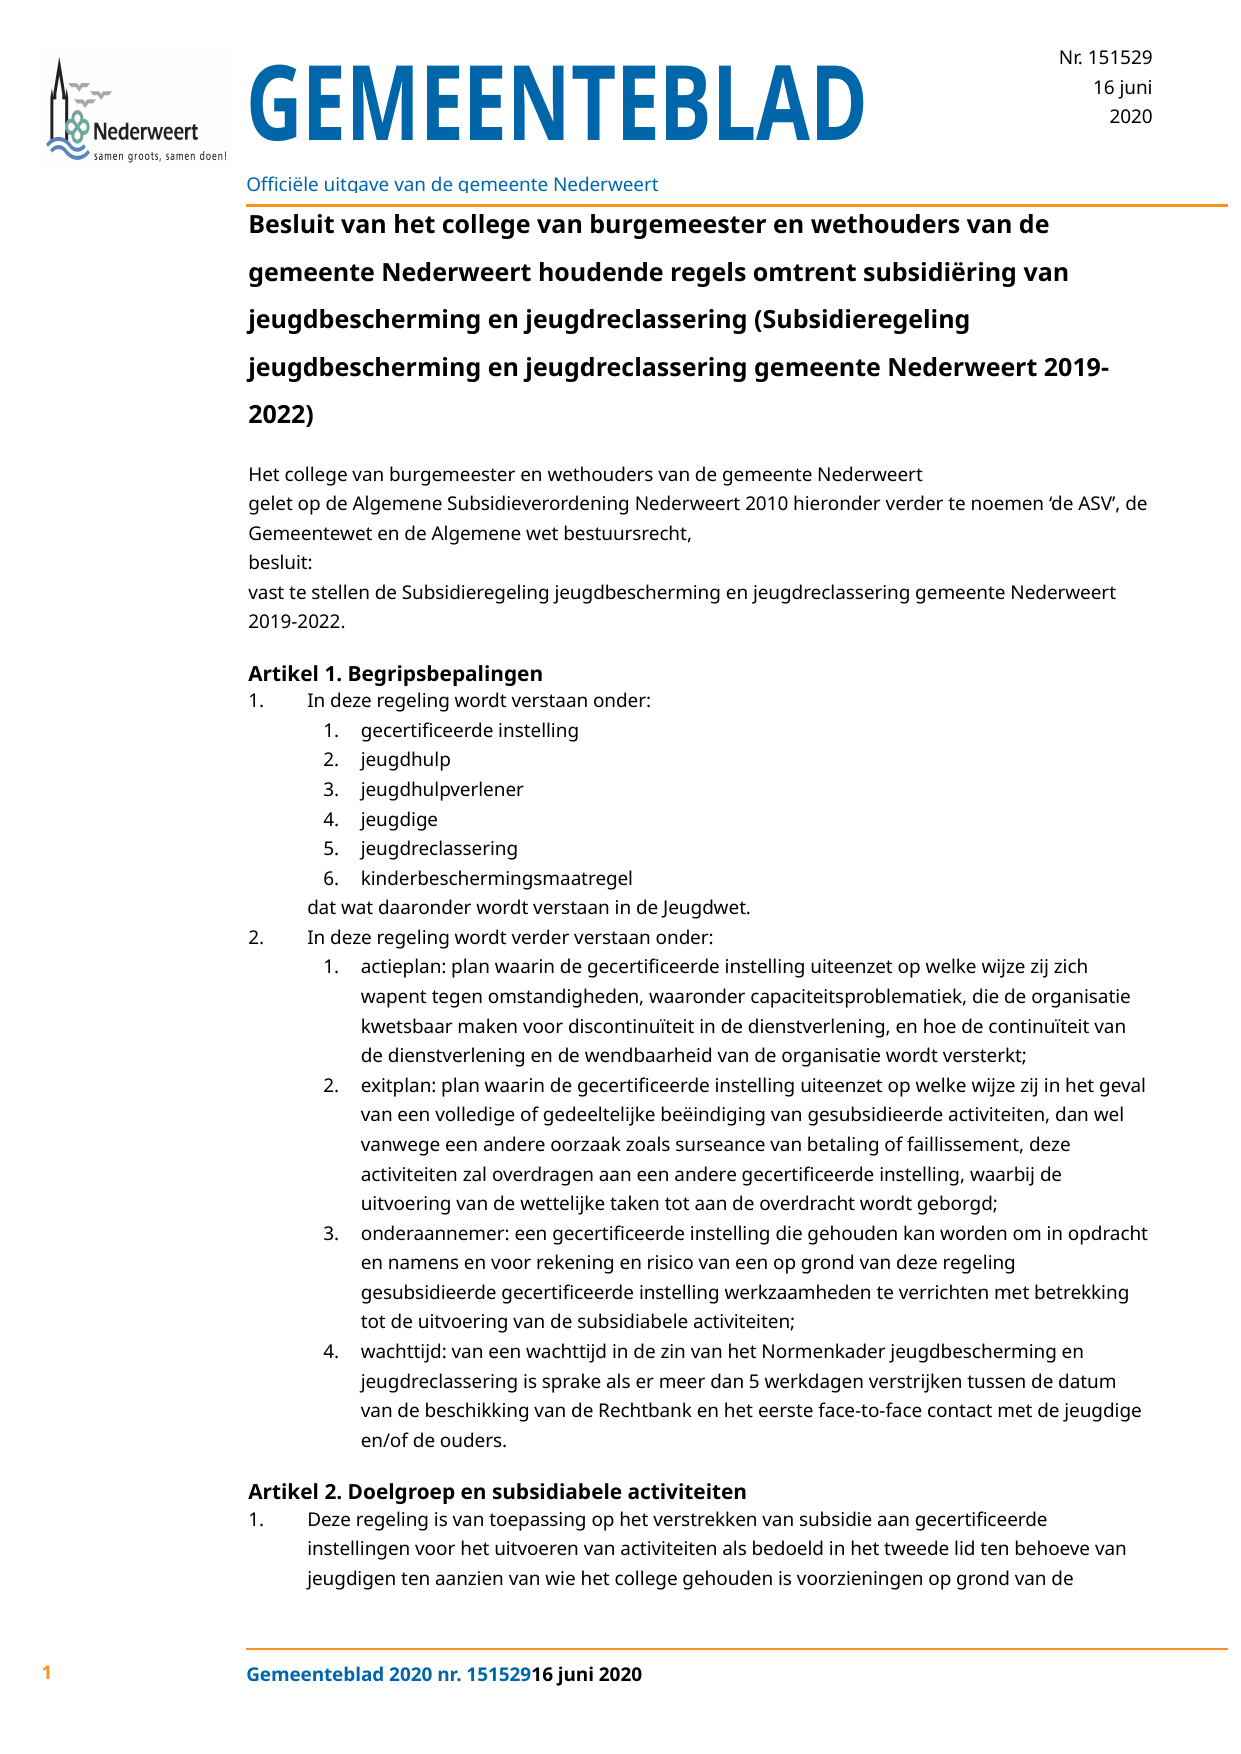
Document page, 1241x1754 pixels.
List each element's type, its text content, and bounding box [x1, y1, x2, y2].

list jeugdreclassering [323, 835, 1152, 861]
list In deze regeling wordt verstaan onder: [248, 687, 1152, 713]
text Het college van burgemeester en wethouders van de gemeente Nederweert [248, 461, 1152, 486]
list onderaannemer: een gecertificeerde instelling die gehouden kan worden om in opdracht en namens en voor rekening en risico van een op grond van deze regeling gesubsidieerde gecertificeerde instelling werkzaamheden te verrichten met betrekking tot de uitvoering van de subsidiabele activiteiten; [323, 1220, 1152, 1334]
list jeugdige [323, 806, 1152, 832]
list gecertificeerde instelling [323, 717, 1152, 743]
picture [41, 47, 231, 172]
list jeugdhulp [323, 747, 1152, 772]
list kinderbeschermingsmaatregel [323, 865, 1152, 891]
list dat wat daaronder wordt verstaan in de Jeugdwet. [248, 894, 1152, 920]
text gelet op de Algemene Subsidieverordening Nederweert 2010 hieronder verder te noemen ‘de ASV’, de Gemeentewet en de Algemene wet bestuursrecht, [248, 490, 1152, 546]
text vast te stellen de Subsidieregeling jeugdbescherming en jeugdreclassering gemeente Nederweert 2019-2022. [248, 579, 1152, 634]
list wachttijd: van een wachttijd in de zin van het Normenkader jeugdbescherming en jeugdreclassering is sprake als er meer dan 5 werkdagen verstrijken tussen de datum van de beschikking van de Rechtbank en het eerste face-to-face contact met de jeugdige en/of de ouders. [323, 1338, 1152, 1453]
list actieplan: plan waarin de gecertificeerde instelling uiteenzet op welke wijze zij zich wapent tegen omstandigheden, waaronder capaciteitsproblematiek, die de organisatie kwetsbaar maken voor discontinuïteit in de dienstverlening, en hoe de continuïteit van de dienstverlening en de wendbaarheid van de organisatie wordt versterkt; [323, 954, 1152, 1068]
list In deze regeling wordt verder verstaan onder: [248, 924, 1152, 950]
list exitplan: plan waarin de gecertificeerde instelling uiteenzet op welke wijze zij in het geval van een volledige of gedeeltelijke beëindiging van gesubsidieerde activiteiten, dan wel vanwege een andere oorzaak zoals surseance van betaling of faillissement, deze activiteiten zal overdragen aan een andere gecertificeerde instelling, waarbij de uitvoering van de wettelijke taken tot aan de overdracht wordt geborgd; [323, 1072, 1152, 1216]
list Deze regeling is van toepassing op het verstrekken van subsidie aan gecertificeerde instellingen voor het uitvoeren van activiteiten als bedoeld in het tweede lid ten behoeve van jeugdigen ten aanzien van wie het college gehouden is voorzieningen op grond van de [248, 1506, 1152, 1591]
list jeugdhulpverlener [323, 776, 1152, 802]
text Artikel 1. Begripsbepalingen [248, 659, 1152, 687]
text Besluit van het college van burgemeester en wethouders van de gemeente Nederweert houdende regels omtrent subsidiëring van jeugdbescherming en jeugdreclassering (Subsidieregeling jeugdbescherming en jeugdreclassering gemeente Nederweert 2019-2022) [248, 207, 1152, 431]
text besluit: [248, 549, 1152, 575]
text Artikel 2. Doelgroep en subsidiabele activiteiten [248, 1477, 1152, 1506]
